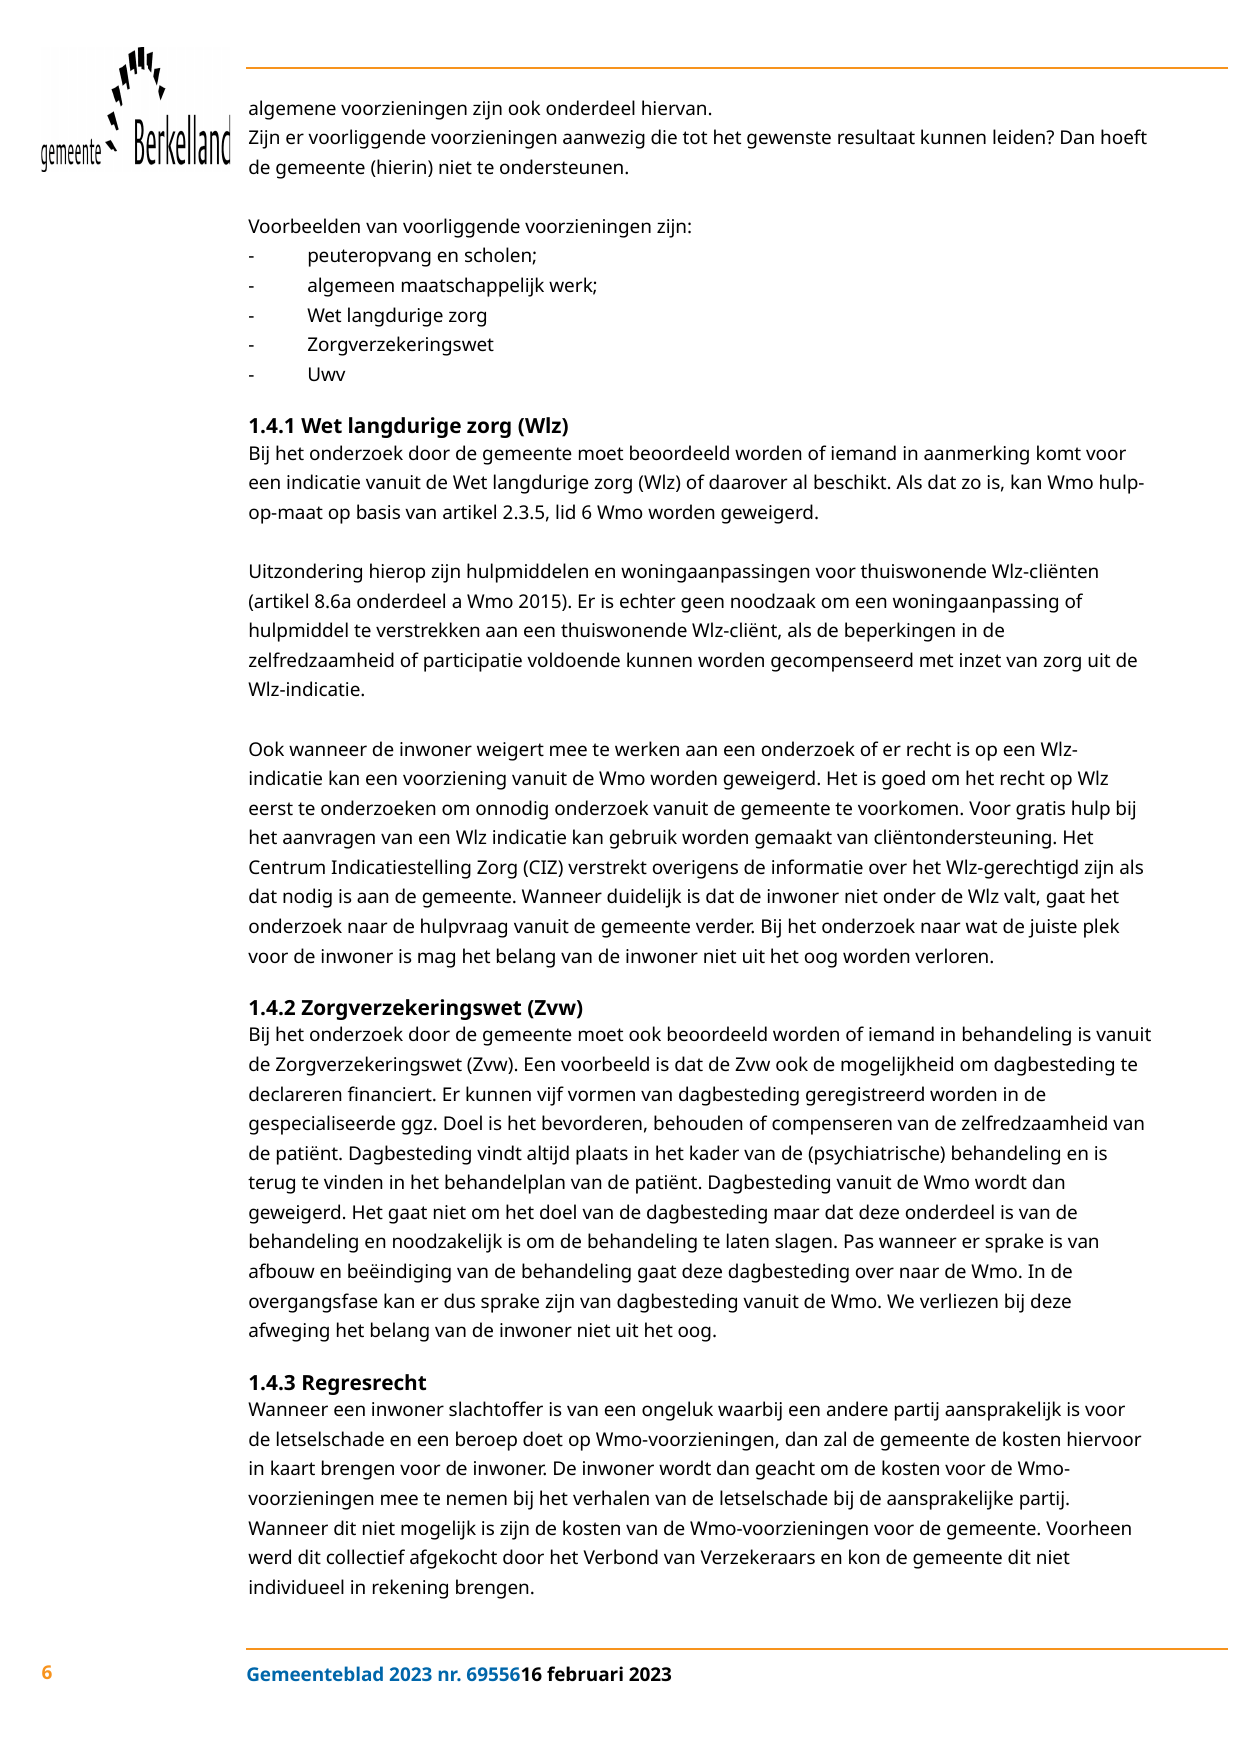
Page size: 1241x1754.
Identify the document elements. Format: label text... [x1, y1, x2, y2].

list Uwv [248, 361, 1152, 387]
text Uitzondering hierop zijn hulpmiddelen en woningaanpassingen voor thuiswonende Wlz-cliënten (artikel 8.6a onderdeel a Wmo 2015). Er is echter geen noodzaak om een woningaanpassing of hulpmiddel te verstrekken aan een thuiswonende Wlz-cliënt, als de beperkingen in de zelfredzaamheid of participatie voldoende kunnen worden gecompenseerd met inzet van zorg uit de Wlz-indicatie. [248, 558, 1152, 702]
text Bij het onderzoek door de gemeente moet beoordeeld worden of iemand in aanmerking komt voor een indicatie vanuit de Wet langdurige zorg (Wlz) of daarover al beschikt. Als dat zo is, kan Wmo hulp-op-maat op basis van artikel 2.3.5, lid 6 Wmo worden geweigerd. [248, 440, 1152, 525]
text algemene voorzieningen zijn ook onderdeel hiervan. [248, 95, 1152, 121]
list Zorgverzekeringswet [248, 331, 1152, 357]
text 1.4.1 Wet langdurige zorg (Wlz) [248, 411, 1152, 440]
text Bij het onderzoek door de gemeente moet ook beoordeeld worden of iemand in behandeling is vanuit de Zorgverzekeringswet (Zvw). Een voorbeeld is dat de Zvw ook de mogelijkheid om dagbesteding te declareren financiert. Er kunnen vijf vormen van dagbesteding geregistreerd worden in de gespecialiseerde ggz. Doel is het bevorderen, behouden of compenseren van de zelfredzaamheid van de patiënt. Dagbesteding vindt altijd plaats in het kader van de (psychiatrische) behandeling en is terug te vinden in het behandelplan van de patiënt. Dagbesteding vanuit de Wmo wordt dan geweigerd. Het gaat niet om het doel van de dagbesteding maar dat deze onderdeel is van de behandeling en noodzakelijk is om de behandeling te laten slagen. Pas wanneer er sprake is van afbouw en beëindiging van de behandeling gaat deze dagbesteding over naar de Wmo. In de overgangsfase kan er dus sprake zijn van dagbesteding vanuit de Wmo. We verliezen bij deze afweging het belang van de inwoner niet uit het oog. [248, 1022, 1152, 1343]
list Wet langdurige zorg [248, 302, 1152, 328]
list algemeen maatschappelijk werk; [248, 272, 1152, 298]
list peuteropvang en scholen; [248, 243, 1152, 268]
text Zijn er voorliggende voorzieningen aanwezig die tot het gewenste resultaat kunnen leiden? Dan hoeft de gemeente (hierin) niet te ondersteunen. [248, 124, 1152, 180]
picture [41, 47, 231, 172]
text Wanneer een inwoner slachtoffer is van een ongeluk waarbij een andere partij aansprakelijk is voor de letselschade en een beroep doet op Wmo-voorzieningen, dan zal de gemeente de kosten hiervoor in kaart brengen voor de inwoner. De inwoner wordt dan geacht om de kosten voor de Wmo-voorzieningen mee te nemen bij het verhalen van de letselschade bij de aansprakelijke partij. Wanneer dit niet mogelijk is zijn de kosten van de Wmo-voorzieningen voor de gemeente. Voorheen werd dit collectief afgekocht door het Verbond van Verzekeraars en kon de gemeente dit niet individueel in rekening brengen. [248, 1396, 1152, 1599]
text Voorbeelden van voorliggende voorzieningen zijn: [248, 213, 1152, 239]
text 1.4.2 Zorgverzekeringswet (Zvw) [248, 993, 1152, 1022]
text 1.4.3 Regresrecht [248, 1368, 1152, 1396]
text Ook wanneer de inwoner weigert mee te werken aan een onderzoek of er recht is op een Wlz-indicatie kan een voorziening vanuit de Wmo worden geweigerd. Het is goed om het recht op Wlz eerst te onderzoeken om onnodig onderzoek vanuit de gemeente te voorkomen. Voor gratis hulp bij het aanvragen van een Wlz indicatie kan gebruik worden gemaakt van cliëntondersteuning. Het Centrum Indicatiestelling Zorg (CIZ) verstrekt overigens de informatie over het Wlz-gerechtigd zijn als dat nodig is aan de gemeente. Wanneer duidelijk is dat de inwoner niet onder de Wlz valt, gaat het onderzoek naar de hulpvraag vanuit de gemeente verder. Bij het onderzoek naar wat de juiste plek voor de inwoner is mag het belang van de inwoner niet uit het oog worden verloren. [248, 736, 1152, 968]
